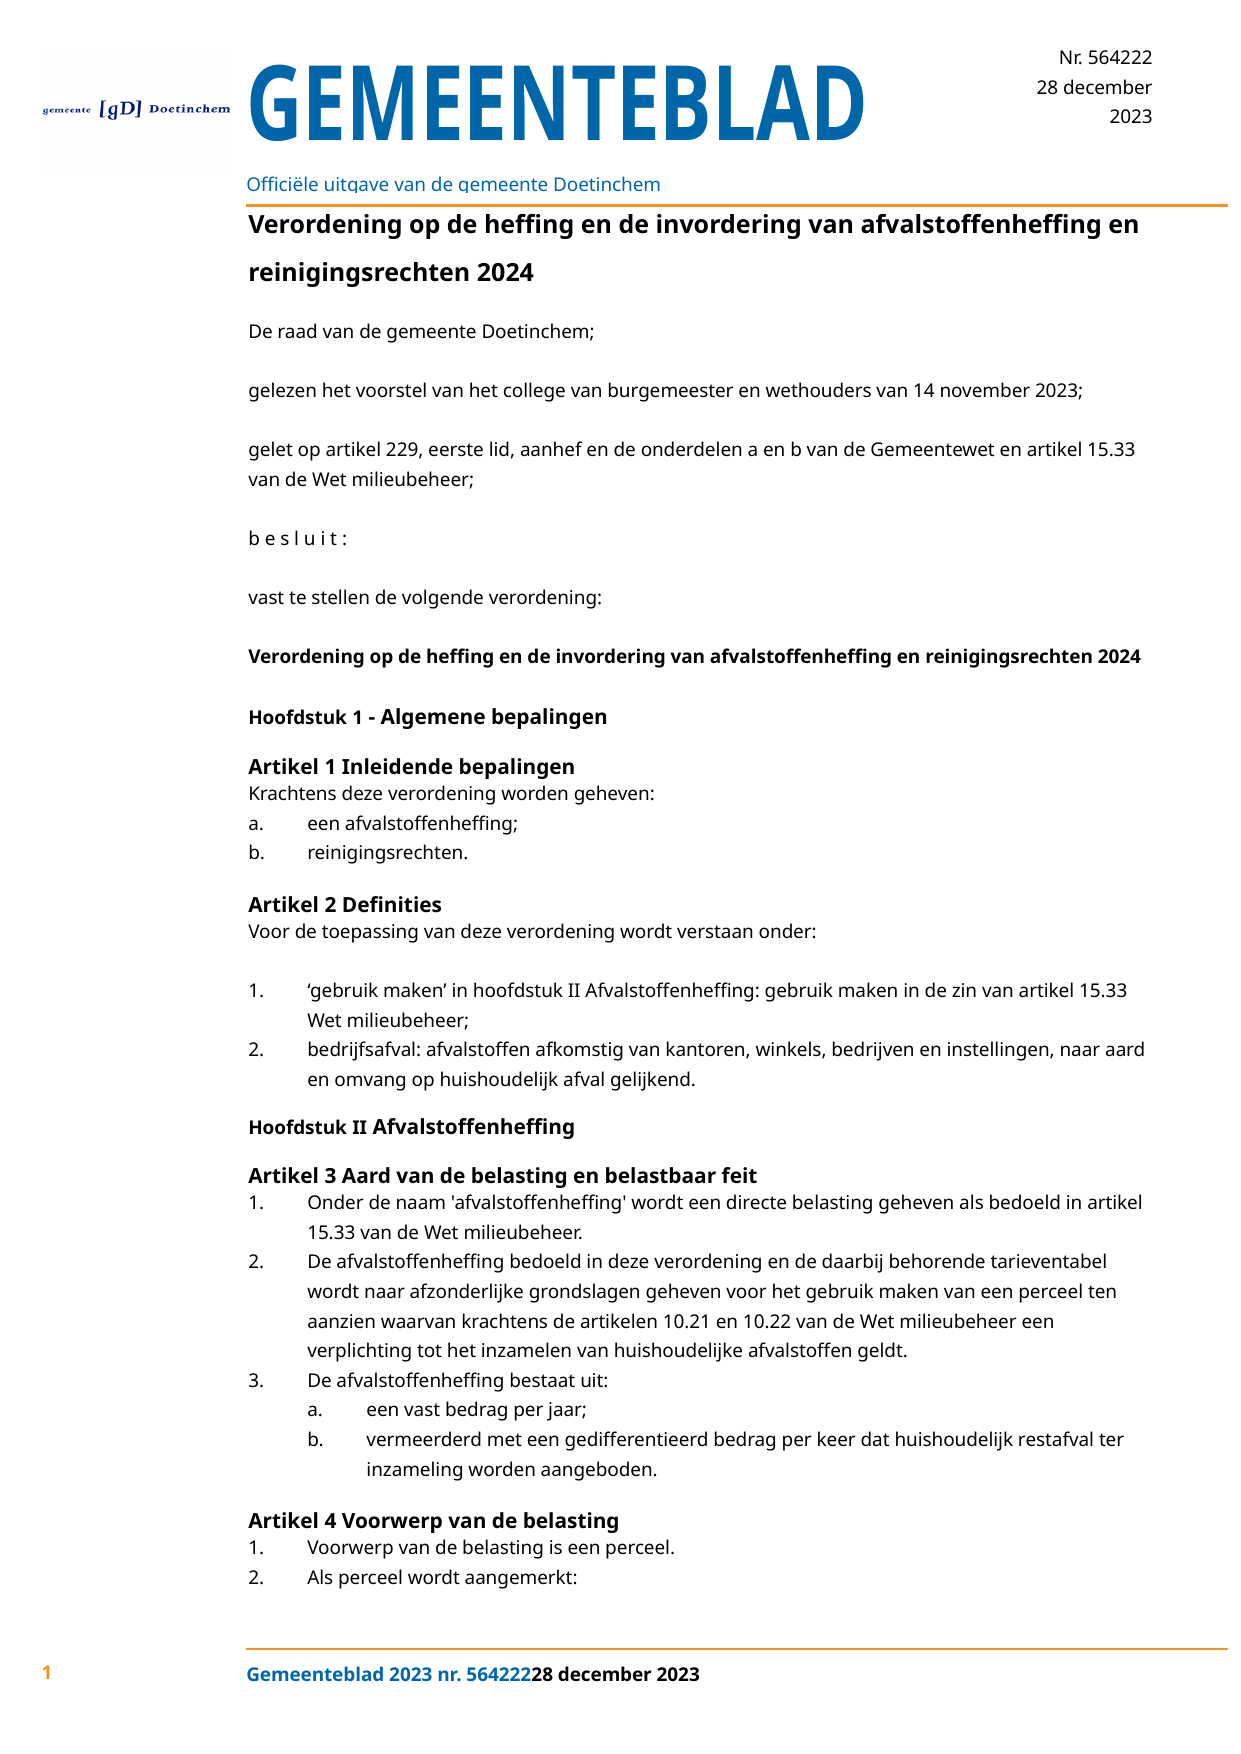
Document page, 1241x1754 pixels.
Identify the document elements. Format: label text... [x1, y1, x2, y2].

list Als perceel wordt aangemerkt: [248, 1564, 1152, 1590]
text vast te stellen de volgende verordening: [248, 584, 1152, 610]
list De afvalstoffenheffing bestaat uit: [248, 1367, 1152, 1393]
list Voorwerp van de belasting is een perceel. [248, 1534, 1152, 1560]
text Artikel 2 Definities [248, 890, 1152, 918]
text Voor de toepassing van deze verordening wordt verstaan onder: [248, 918, 1152, 944]
picture [41, 47, 231, 172]
list vermeerderd met een gedifferentieerd bedrag per keer dat huishoudelijk restafval ter inzameling worden aangeboden. [307, 1426, 1152, 1481]
text Artikel 4 Voorwerp van de belasting [248, 1506, 1152, 1534]
list reinigingsrechten. [248, 839, 1152, 865]
list een vast bedrag per jaar; [307, 1397, 1152, 1422]
list bedrijfsafval: afvalstoffen afkomstig van kantoren, winkels, bedrijven en instellingen, naar aard en omvang op huishoudelijk afval gelijkend. [248, 1037, 1152, 1092]
text De raad van de gemeente Doetinchem; [248, 318, 1152, 344]
text Verordening op de heffing en de invordering van afvalstoffenheffing en reinigingsrechten 2024 [248, 207, 1152, 288]
text Krachtens deze verordening worden geheven: [248, 780, 1152, 806]
text b e s l u i t : [248, 525, 1152, 551]
list ‘gebruik maken’ in hoofdstuk II Afvalstoffenheffing: gebruik maken in de zin van artikel 15.33 Wet milieubeheer; [248, 977, 1152, 1033]
text Verordening op de heffing en de invordering van afvalstoffenheffing en reinigingsrechten 2024 [248, 643, 1152, 669]
text Artikel 3 Aard van de belasting en belastbaar feit [248, 1161, 1152, 1189]
text Hoofdstuk 1 - Algemene bepalingen [248, 702, 1152, 731]
list De afvalstoffenheffing bedoeld in deze verordening en de daarbij behorende tarieventabel wordt naar afzonderlijke grondslagen geheven voor het gebruik maken van een perceel ten aanzien waarvan krachtens de artikelen 10.21 en 10.22 van de Wet milieubeheer een verplichting tot het inzamelen van huishoudelijke afvalstoffen geldt. [248, 1249, 1152, 1363]
text Hoofdstuk II Afvalstoffenheffing [248, 1112, 1152, 1140]
text Artikel 1 Inleidende bepalingen [248, 752, 1152, 780]
text gelezen het voorstel van het college van burgemeester en wethouders van 14 november 2023; [248, 377, 1152, 403]
list een afvalstoffenheffing; [248, 810, 1152, 836]
list Onder de naam 'afvalstoffenheffing' wordt een directe belasting geheven als bedoeld in artikel 15.33 van de Wet milieubeheer. [248, 1189, 1152, 1245]
text gelet op artikel 229, eerste lid, aanhef en de onderdelen a en b van de Gemeentewet en artikel 15.33 van de Wet milieubeheer; [248, 436, 1152, 492]
